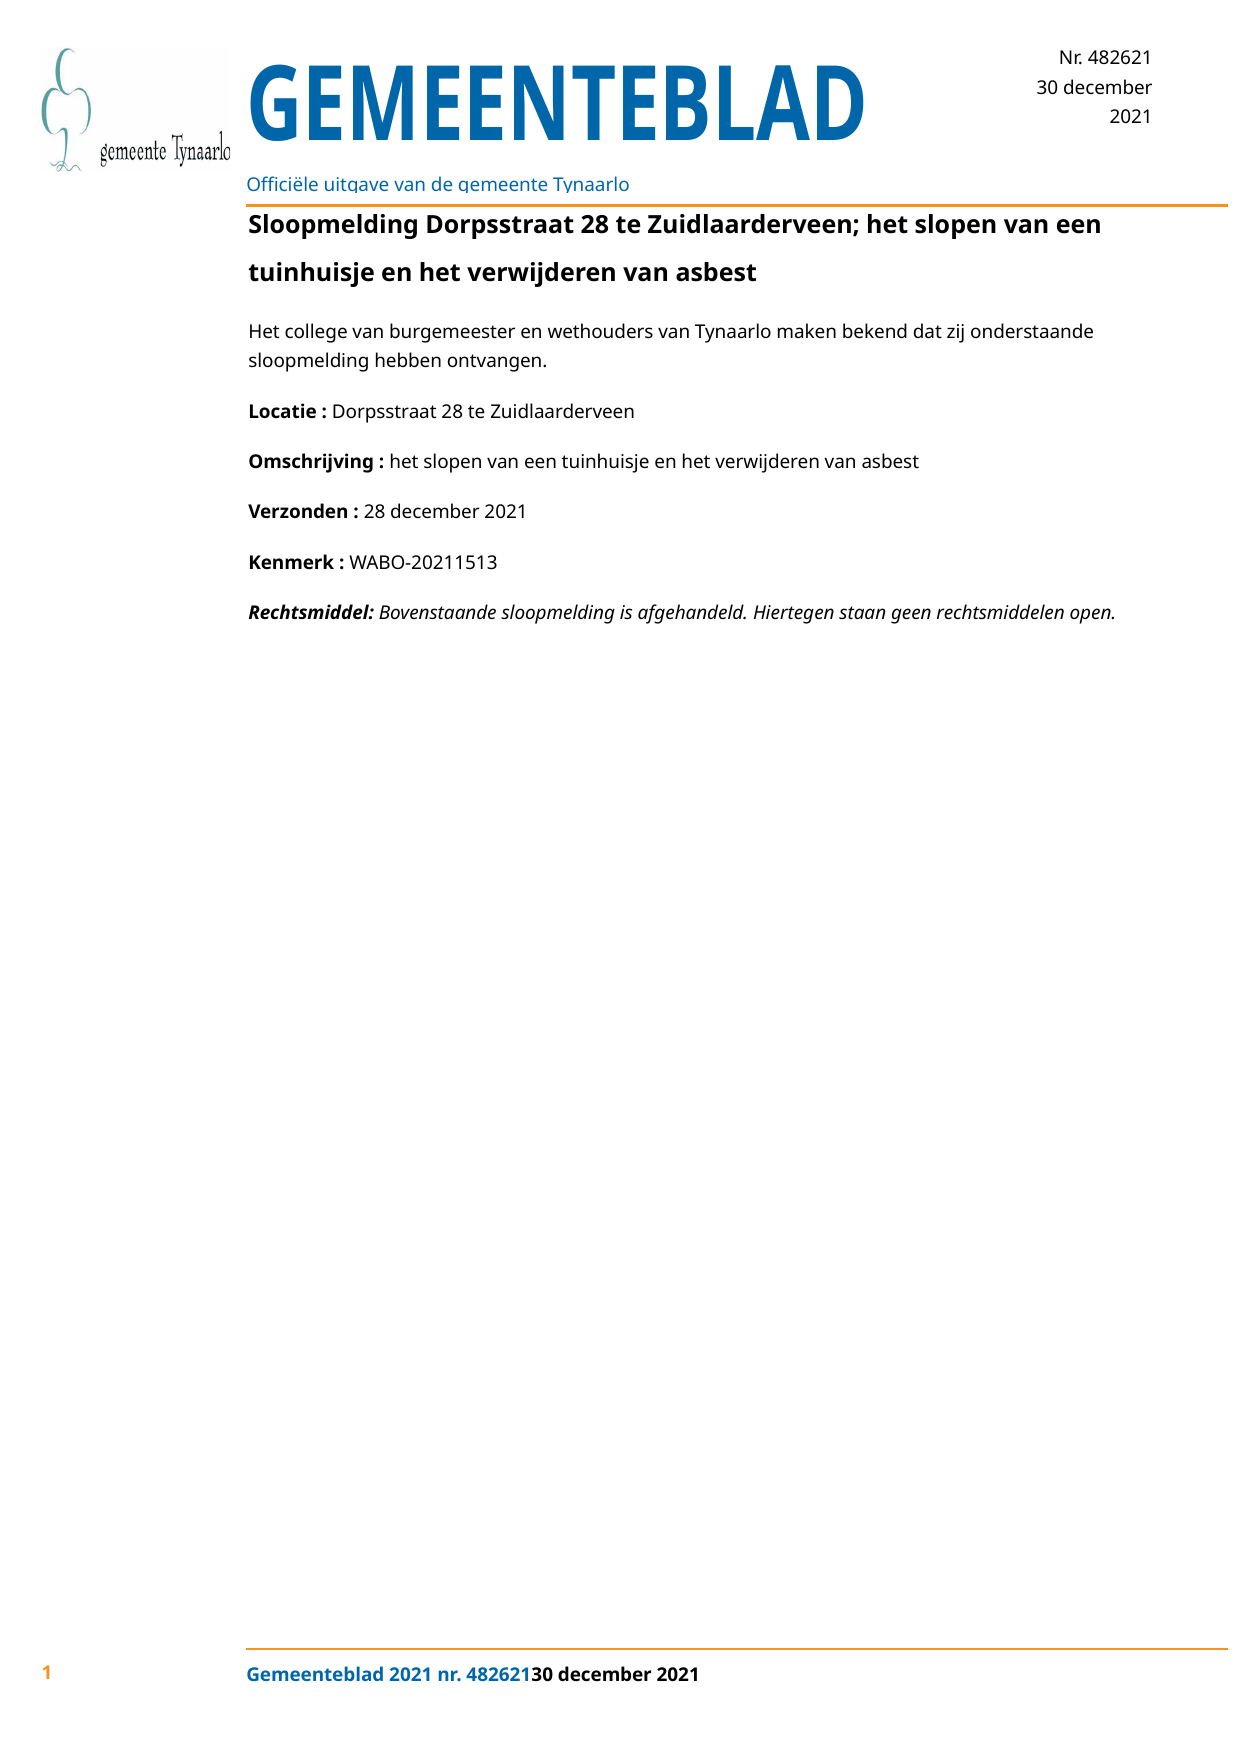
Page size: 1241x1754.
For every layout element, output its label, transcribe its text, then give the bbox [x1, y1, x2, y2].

text Sloopmelding Dorpsstraat 28 te Zuidlaarderveen; het slopen van een tuinhuisje en het verwijderen van asbest [248, 207, 1152, 288]
text Locatie : Dorpsstraat 28 te Zuidlaarderveen [248, 398, 1152, 424]
text Het college van burgemeester en wethouders van Tynaarlo maken bekend dat zij onderstaande sloopmelding hebben ontvangen. [248, 318, 1152, 373]
text Rechtsmiddel: Bovenstaande sloopmelding is afgehandeld. Hiertegen staan geen rechtsmiddelen open. [248, 599, 1152, 625]
text Verzonden : 28 december 2021 [248, 499, 1152, 524]
text Kenmerk : WABO-20211513 [248, 549, 1152, 575]
picture [41, 47, 231, 172]
text Omschrijving : het slopen van een tuinhuisje en het verwijderen van asbest [248, 448, 1152, 474]
